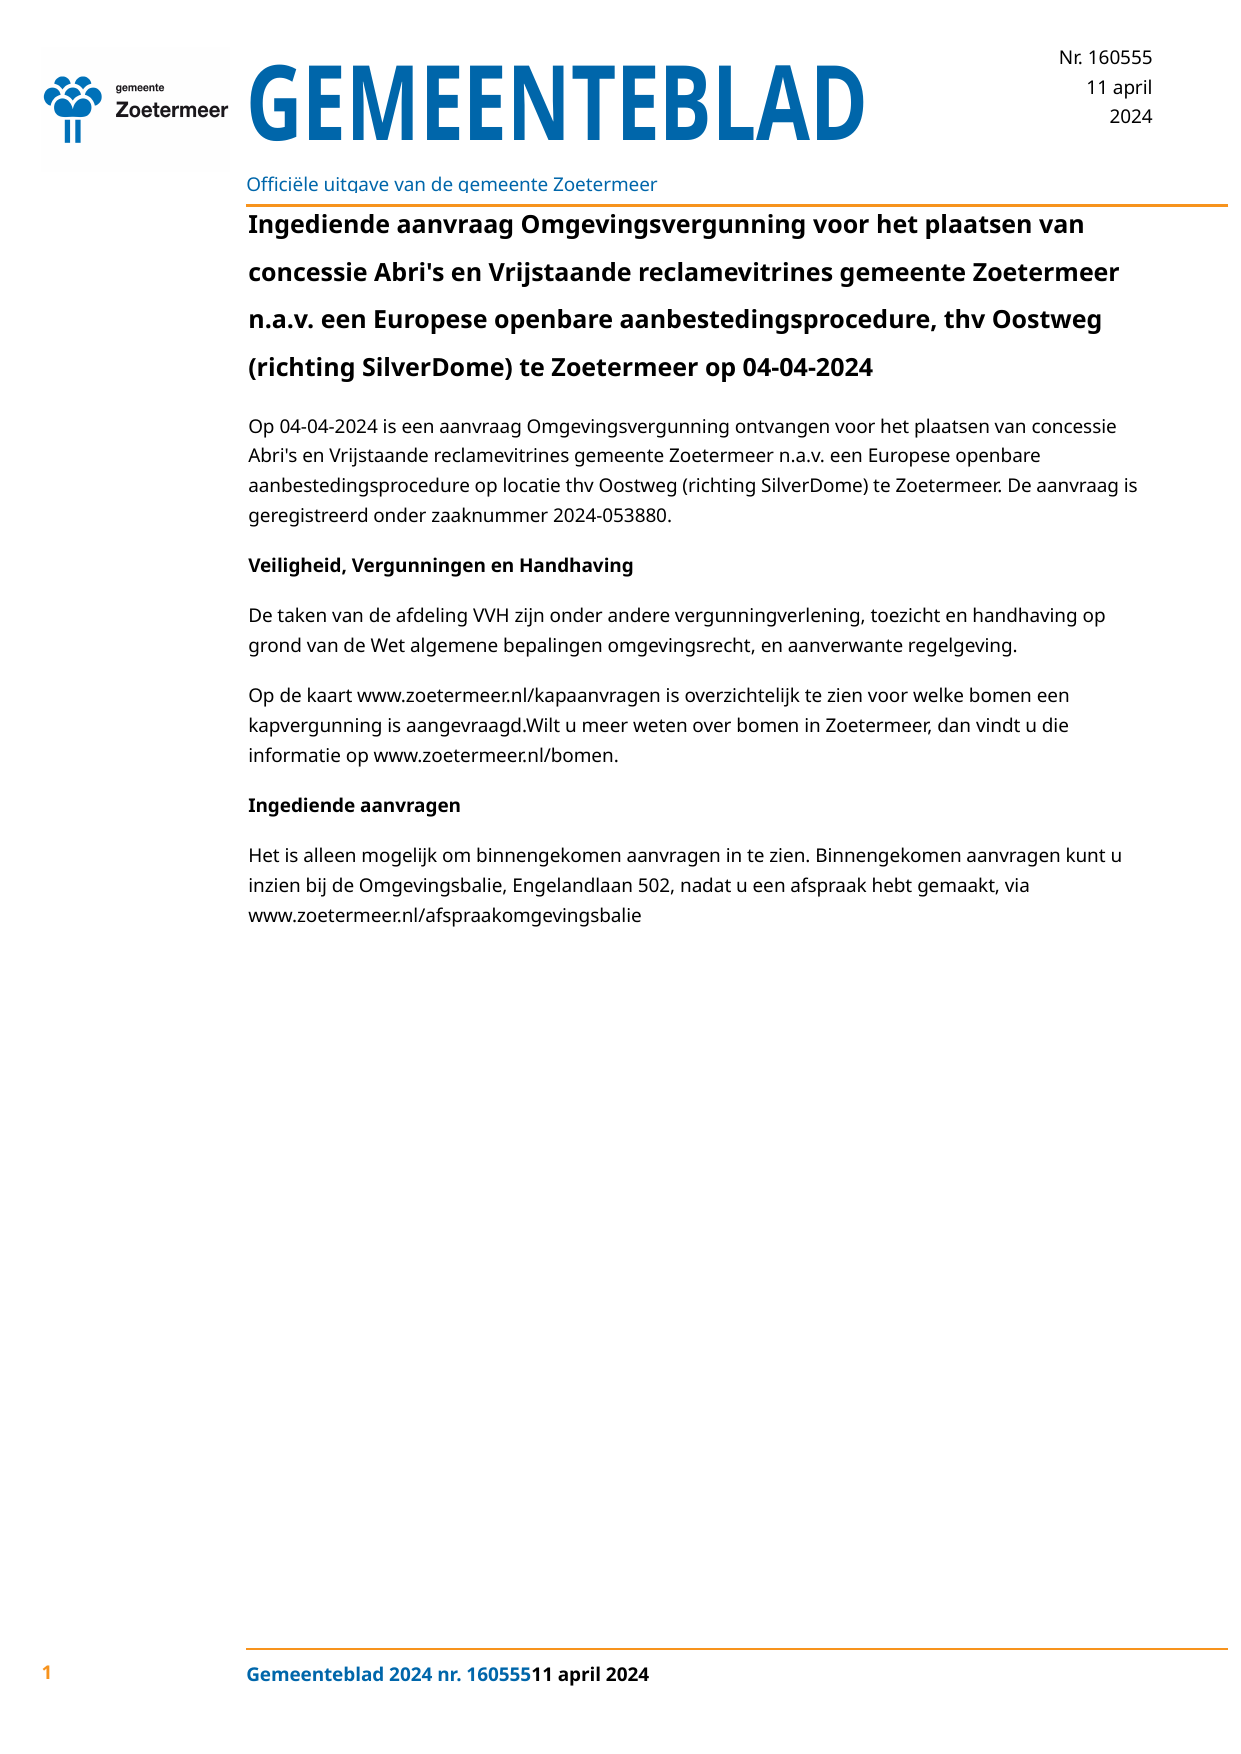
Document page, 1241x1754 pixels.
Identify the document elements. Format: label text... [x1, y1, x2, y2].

text Ingediende aanvragen [248, 792, 1152, 818]
text Op 04-04-2024 is een aanvraag Omgevingsvergunning ontvangen voor het plaatsen van concessie Abri's en Vrijstaande reclamevitrines gemeente Zoetermeer n.a.v. een Europese openbare aanbestedingsprocedure op locatie thv Oostweg (richting SilverDome) te Zoetermeer. De aanvraag is geregistreerd onder zaaknummer 2024-053880. [248, 413, 1152, 528]
picture [41, 47, 231, 172]
text Veiligheid, Vergunningen en Handhaving [248, 552, 1152, 578]
text Het is alleen mogelijk om binnengekomen aanvragen in te zien. Binnengekomen aanvragen kunt u inzien bij de Omgevingsbalie, Engelandlaan 502, nadat u een afspraak hebt gemaakt, via www.zoetermeer.nl/afspraakomgevingsbalie [248, 843, 1152, 928]
text De taken van de afdeling VVH zijn onder andere vergunningverlening, toezicht en handhaving op grond van de Wet algemene bepalingen omgevingsrecht, en aanverwante regelgeving. [248, 603, 1152, 658]
text Op de kaart www.zoetermeer.nl/kapaanvragen is overzichtelijk te zien voor welke bomen een kapvergunning is aangevraagd.Wilt u meer weten over bomen in Zoetermeer, dan vindt u die informatie op www.zoetermeer.nl/bomen. [248, 683, 1152, 768]
text Ingediende aanvraag Omgevingsvergunning voor het plaatsen van concessie Abri's en Vrijstaande reclamevitrines gemeente Zoetermeer n.a.v. een Europese openbare aanbestedingsprocedure, thv Oostweg (richting SilverDome) te Zoetermeer op 04-04-2024 [248, 207, 1152, 384]
